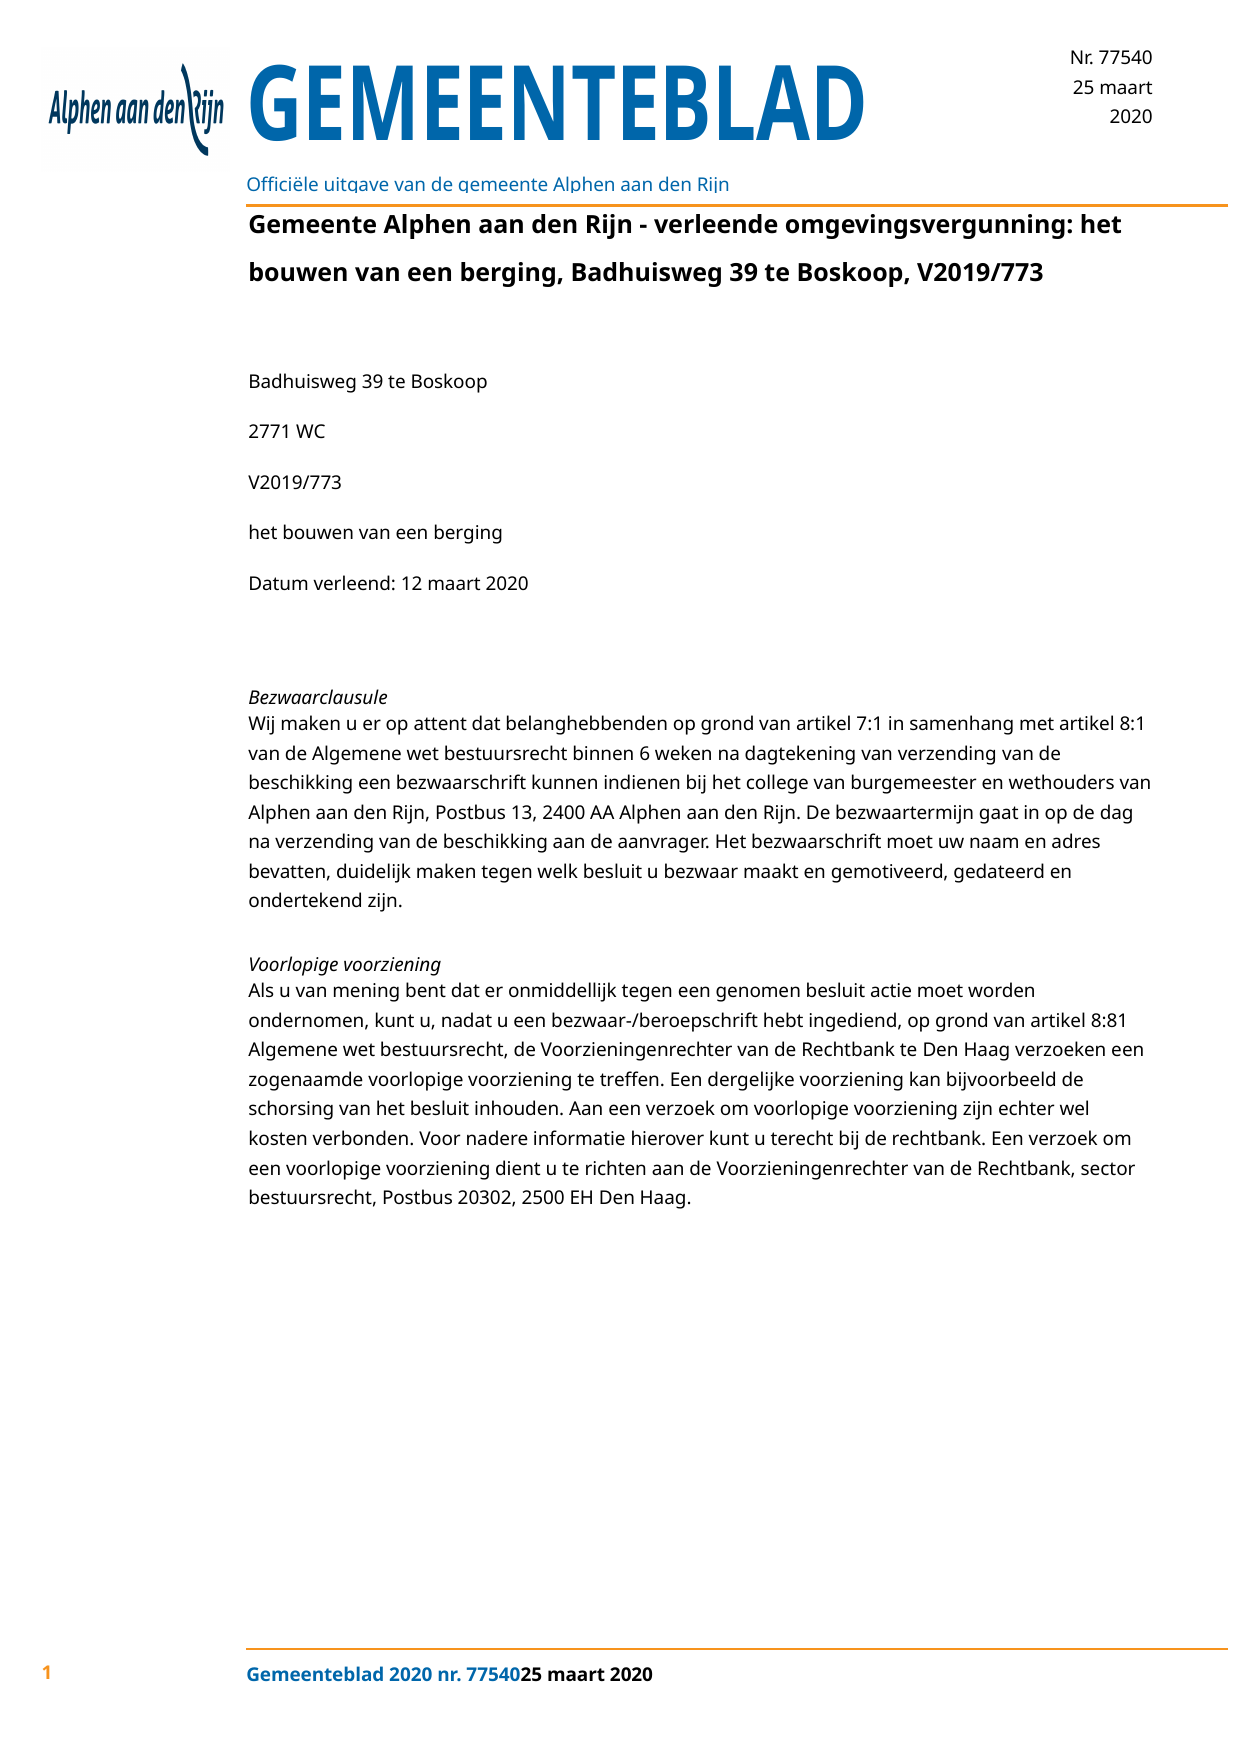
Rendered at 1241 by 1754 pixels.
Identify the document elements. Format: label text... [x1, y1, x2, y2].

picture [41, 47, 231, 172]
text Als u van mening bent dat er onmiddellijk tegen een genomen besluit actie moet worden ondernomen, kunt u, nadat u een bezwaar-/beroepschrift hebt ingediend, op grond van artikel 8:81 Algemene wet bestuursrecht, de Voorzieningenrechter van de Rechtbank te Den Haag verzoeken een zogenaamde voorlopige voorziening te treffen. Een dergelijke voorziening kan bijvoorbeeld de schorsing van het besluit inhouden. Aan een verzoek om voorlopige voorziening zijn echter wel kosten verbonden. Voor nadere informatie hierover kunt u terecht bij de rechtbank. Een verzoek om een voorlopige voorziening dient u te richten aan de Voorzieningenrechter van de Rechtbank, sector bestuursrecht, Postbus 20302, 2500 EH Den Haag. [248, 977, 1152, 1210]
text Gemeente Alphen aan den Rijn - verleende omgevingsvergunning: het bouwen van een berging, Badhuisweg 39 te Boskoop, V2019/773 [248, 207, 1152, 288]
text Badhuisweg 39 te Boskoop [248, 368, 1152, 394]
text Bezwaarclausule [248, 684, 1152, 710]
text Datum verleend: 12 maart 2020 [248, 570, 1152, 596]
text 2771 WC [248, 419, 1152, 444]
text V2019/773 [248, 469, 1152, 495]
text Wij maken u er op attent dat belanghebbenden op grond van artikel 7:1 in samenhang met artikel 8:1 van de Algemene wet bestuursrecht binnen 6 weken na dagtekening van verzending van de beschikking een bezwaarschrift kunnen indienen bij het college van burgemeester en wethouders van Alphen aan den Rijn, Postbus 13, 2400 AA Alphen aan den Rijn. De bezwaartermijn gaat in op de dag na verzending van de beschikking aan de aanvrager. Het bezwaarschrift moet uw naam en adres bevatten, duidelijk maken tegen welk besluit u bezwaar maakt en gemotiveerd, gedateerd en ondertekend zijn. [248, 710, 1152, 913]
text het bouwen van een berging [248, 519, 1152, 545]
text Voorlopige voorziening [248, 952, 1152, 977]
